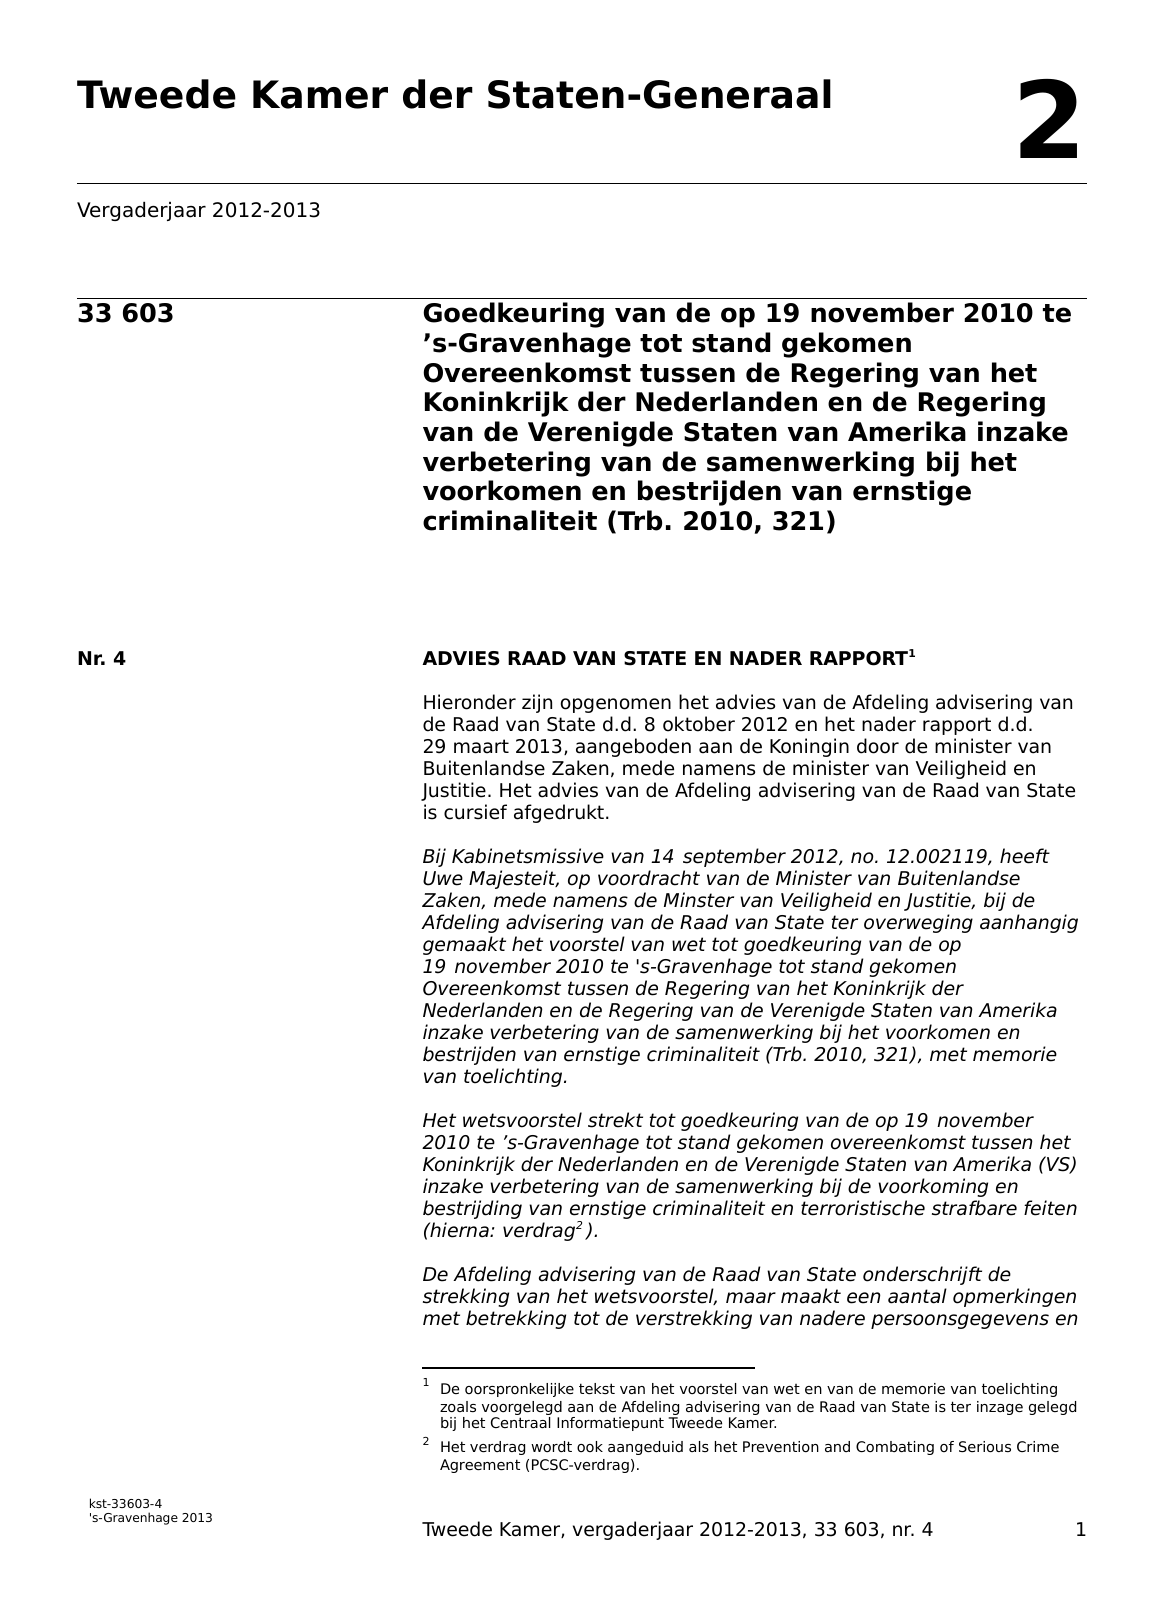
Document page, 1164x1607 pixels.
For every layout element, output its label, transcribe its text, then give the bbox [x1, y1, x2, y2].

subtitle 33 603 Goedkeuring van de op 19 november 2010 te ’s-Gravenhage tot stand gekomen Overeenkomst tussen de Regering van het Koninkrijk der Nederlanden en de Regering van de Verenigde Staten van Amerika inzake verbetering van de samenwerking bij het voorkomen en bestrijden van ernstige criminaliteit (Trb. 2010, 321) [77, 299, 1087, 536]
text Het wetsvoorstel strekt tot goedkeuring van de op 19 november 2010 te ’s-Gravenhage tot stand gekomen overeenkomst tussen het Koninkrijk der Nederlanden en de Verenigde Staten van Amerika (VS) inzake verbetering van de samenwerking bij de voorkoming en bestrijding van ernstige criminaliteit en terroristische strafbare feiten (hierna: verdrag). [422, 1110, 1087, 1242]
text 's-Gravenhage 2013 [88, 1511, 323, 1525]
text kst-33603-4 [88, 1497, 323, 1511]
text De oorspronkelijke tekst van het voorstel van wet en van de memorie van toelichting zoals voorgelegd aan de Afdeling advisering van de Raad van State is ter inzage gelegd bij het Centraal Informatiepunt Tweede Kamer. [422, 1377, 1087, 1432]
subtitle Nr. 4 ADVIES RAAD VAN STATE EN NADER RAPPORT [77, 647, 1087, 669]
text Het verdrag wordt ook aangeduid als het Prevention and Combating of Serious Crime Agreement (PCSC-verdrag). [422, 1435, 1087, 1474]
table_cell Vergaderjaar 2012-2013 [77, 184, 1087, 298]
table_header 2 [886, 59, 1087, 183]
text De Afdeling advisering van de Raad van State onderschrijft de strekking van het wetsvoorstel, maar maakt een aantal opmerkingen met betrekking tot de verstrekking van nadere persoonsgegevens en [422, 1264, 1087, 1330]
text Hieronder zijn opgenomen het advies van de Afdeling advisering van de Raad van State d.d. 8 oktober 2012 en het nader rapport d.d. 29 maart 2013, aangeboden aan de Koningin door de minister van Buitenlandse Zaken, mede namens de minister van Veiligheid en Justitie. Het advies van de Afdeling advisering van de Raad van State is cursief afgedrukt. [422, 692, 1087, 823]
table_header Tweede Kamer der Staten-Generaal [77, 59, 886, 183]
text Bij Kabinetsmissive van 14 september 2012, no. 12.002119, heeft Uwe Majesteit, op voordracht van de Minister van Buitenlandse Zaken, mede namens de Minster van Veiligheid en Justitie, bij de Afdeling advisering van de Raad van State ter overweging aanhangig gemaakt het voorstel van wet tot goedkeuring van de op 19 november 2010 te 's-Gravenhage tot stand gekomen Overeenkomst tussen de Regering van het Koninkrijk der Nederlanden en de Regering van de Verenigde Staten van Amerika inzake verbetering van de samenwerking bij het voorkomen en bestrijden van ernstige criminaliteit (Trb. 2010, 321), met memorie van toelichting. [422, 846, 1087, 1087]
